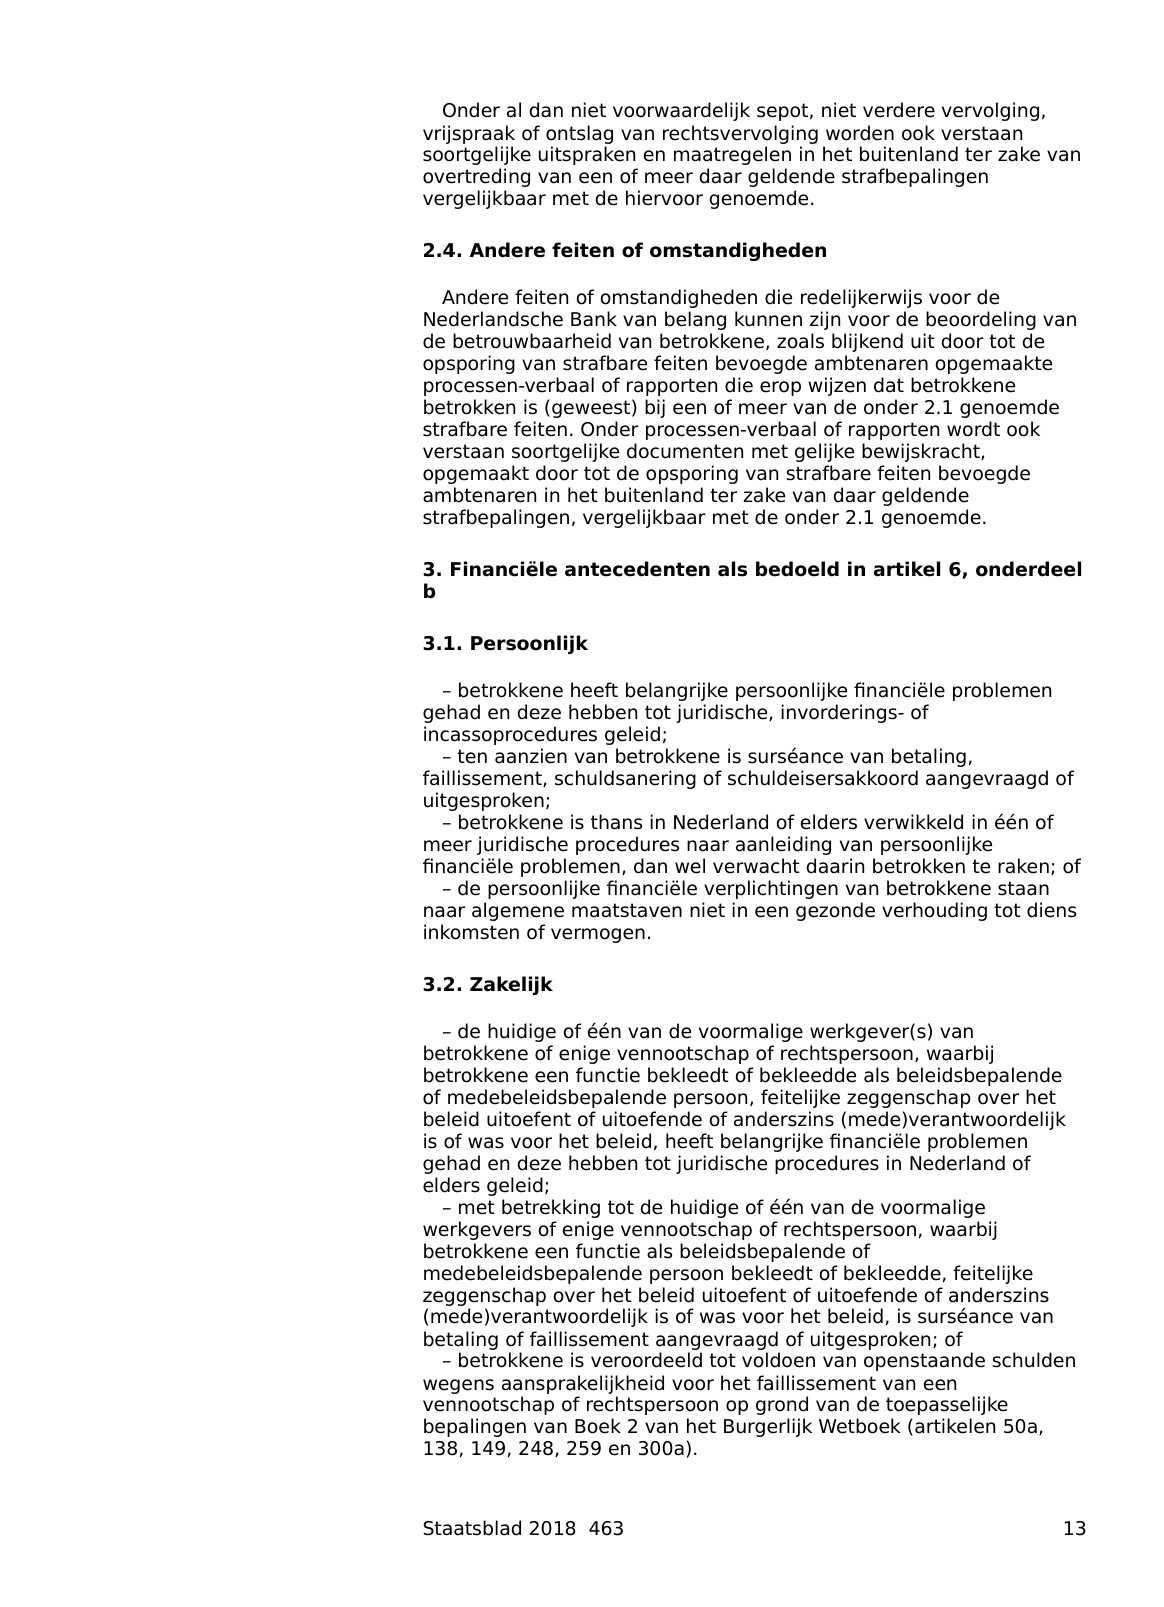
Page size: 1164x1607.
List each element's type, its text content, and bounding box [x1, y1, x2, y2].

subtitle 2.4. Andere feiten of omstandigheden [422, 240, 1087, 262]
text – ten aanzien van betrokkene is surséance van betaling, faillissement, schuldsanering of schuldeisersakkoord aangevraagd of uitgesproken; [422, 746, 1087, 812]
text – de huidige of één van de voormalige werkgever(s) van betrokkene of enige vennootschap of rechtspersoon, waarbij betrokkene een functie bekleedt of bekleedde als beleidsbepalende of medebeleidsbepalende persoon, feitelijke zeggenschap over het beleid uitoefent of uitoefende of anderszins (mede)verantwoordelijk is of was voor het beleid, heeft belangrijke financiële problemen gehad en deze hebben tot juridische procedures in Nederland of elders geleid; [422, 1021, 1087, 1197]
text Andere feiten of omstandigheden die redelijkerwijs voor de Nederlandsche Bank van belang kunnen zijn voor de beoordeling van de betrouwbaarheid van betrokkene, zoals blijkend uit door tot de opsporing van strafbare feiten bevoegde ambtenaren opgemaakte processen-verbaal of rapporten die erop wijzen dat betrokkene betrokken is (geweest) bij een of meer van de onder 2.1 genoemde strafbare feiten. Onder processen-verbaal of rapporten wordt ook verstaan soortgelijke documenten met gelijke bewijskracht, opgemaakt door tot de opsporing van strafbare feiten bevoegde ambtenaren in het buitenland ter zake van daar geldende strafbepalingen, vergelijkbaar met de onder 2.1 genoemde. [422, 287, 1087, 529]
subtitle 3.2. Zakelijk [422, 974, 1087, 996]
text – betrokkene is thans in Nederland of elders verwikkeld in één of meer juridische procedures naar aanleiding van persoonlijke financiële problemen, dan wel verwacht daarin betrokken te raken; of [422, 812, 1087, 878]
subtitle 3.1. Persoonlijk [422, 633, 1087, 655]
text – de persoonlijke financiële verplichtingen van betrokkene staan naar algemene maatstaven niet in een gezonde verhouding tot diens inkomsten of vermogen. [422, 878, 1087, 944]
text – betrokkene is veroordeeld tot voldoen van openstaande schulden wegens aansprakelijkheid voor het faillissement van een vennootschap of rechtspersoon op grond van de toepasselijke bepalingen van Boek 2 van het Burgerlijk Wetboek (artikelen 50a, 138, 149, 248, 259 en 300a). [422, 1350, 1087, 1460]
text – betrokkene heeft belangrijke persoonlijke financiële problemen gehad en deze hebben tot juridische, invorderings- of incassoprocedures geleid; [422, 680, 1087, 746]
subtitle 3. Financiële antecedenten als bedoeld in artikel 6, onderdeel b [422, 559, 1087, 603]
text – met betrekking tot de huidige of één van de voormalige werkgevers of enige vennootschap of rechtspersoon, waarbij betrokkene een functie als beleidsbepalende of medebeleidsbepalende persoon bekleedt of bekleedde, feitelijke zeggenschap over het beleid uitoefent of uitoefende of anderszins (mede)verantwoordelijk is of was voor het beleid, is surséance van betaling of faillissement aangevraagd of uitgesproken; of [422, 1197, 1087, 1350]
text Onder al dan niet voorwaardelijk sepot, niet verdere vervolging, vrijspraak of ontslag van rechtsvervolging worden ook verstaan soortgelijke uitspraken en maatregelen in het buitenland ter zake van overtreding van een of meer daar geldende strafbepalingen vergelijkbaar met de hiervoor genoemde. [422, 100, 1087, 210]
